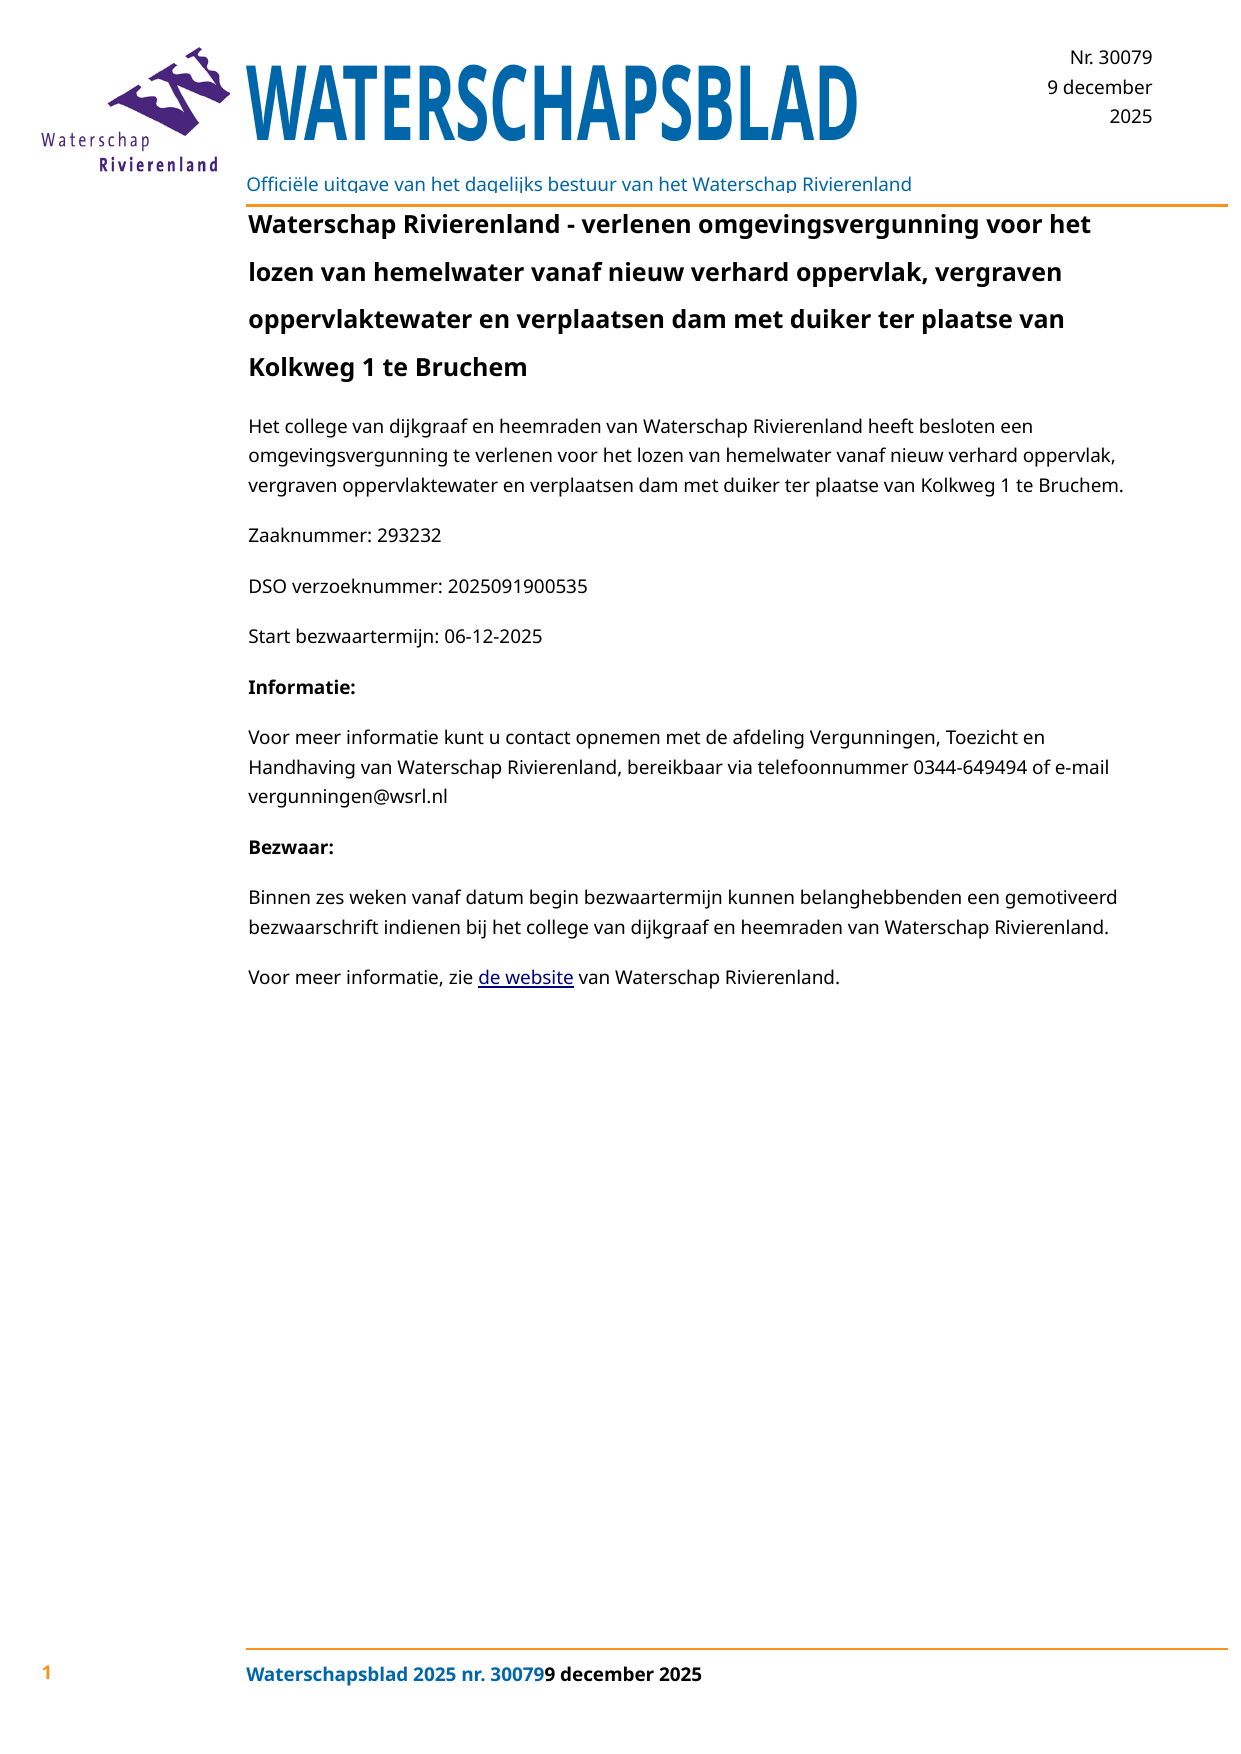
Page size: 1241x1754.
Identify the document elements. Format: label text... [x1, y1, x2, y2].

text Voor meer informatie kunt u contact opnemen met de afdeling Vergunningen, Toezicht en Handhaving van Waterschap Rivierenland, bereikbaar via telefoonnummer 0344-649494 of e-mail vergunningen@wsrl.nl [248, 724, 1152, 809]
text DSO verzoeknummer: 2025091900535 [248, 573, 1152, 599]
text Binnen zes weken vanaf datum begin bezwaartermijn kunnen belanghebbenden een gemotiveerd bezwaarschrift indienen bij het college van dijkgraaf en heemraden van Waterschap Rivierenland. [248, 884, 1152, 940]
text Bezwaar: [248, 834, 1152, 860]
text Zaaknummer: 293232 [248, 523, 1152, 548]
text Start bezwaartermijn: 06-12-2025 [248, 623, 1152, 649]
text Het college van dijkgraaf en heemraden van Waterschap Rivierenland heeft besloten een omgevingsvergunning te verlenen voor het lozen van hemelwater vanaf nieuw verhard oppervlak, vergraven oppervlaktewater en verplaatsen dam met duiker ter plaatse van Kolkweg 1 te Bruchem. [248, 413, 1152, 498]
picture [41, 47, 231, 172]
text Voor meer informatie, zie de website van Waterschap Rivierenland. [248, 964, 1152, 990]
text Informatie: [248, 674, 1152, 700]
text Waterschap Rivierenland - verlenen omgevingsvergunning voor het lozen van hemelwater vanaf nieuw verhard oppervlak, vergraven oppervlaktewater en verplaatsen dam met duiker ter plaatse van Kolkweg 1 te Bruchem [248, 207, 1152, 384]
